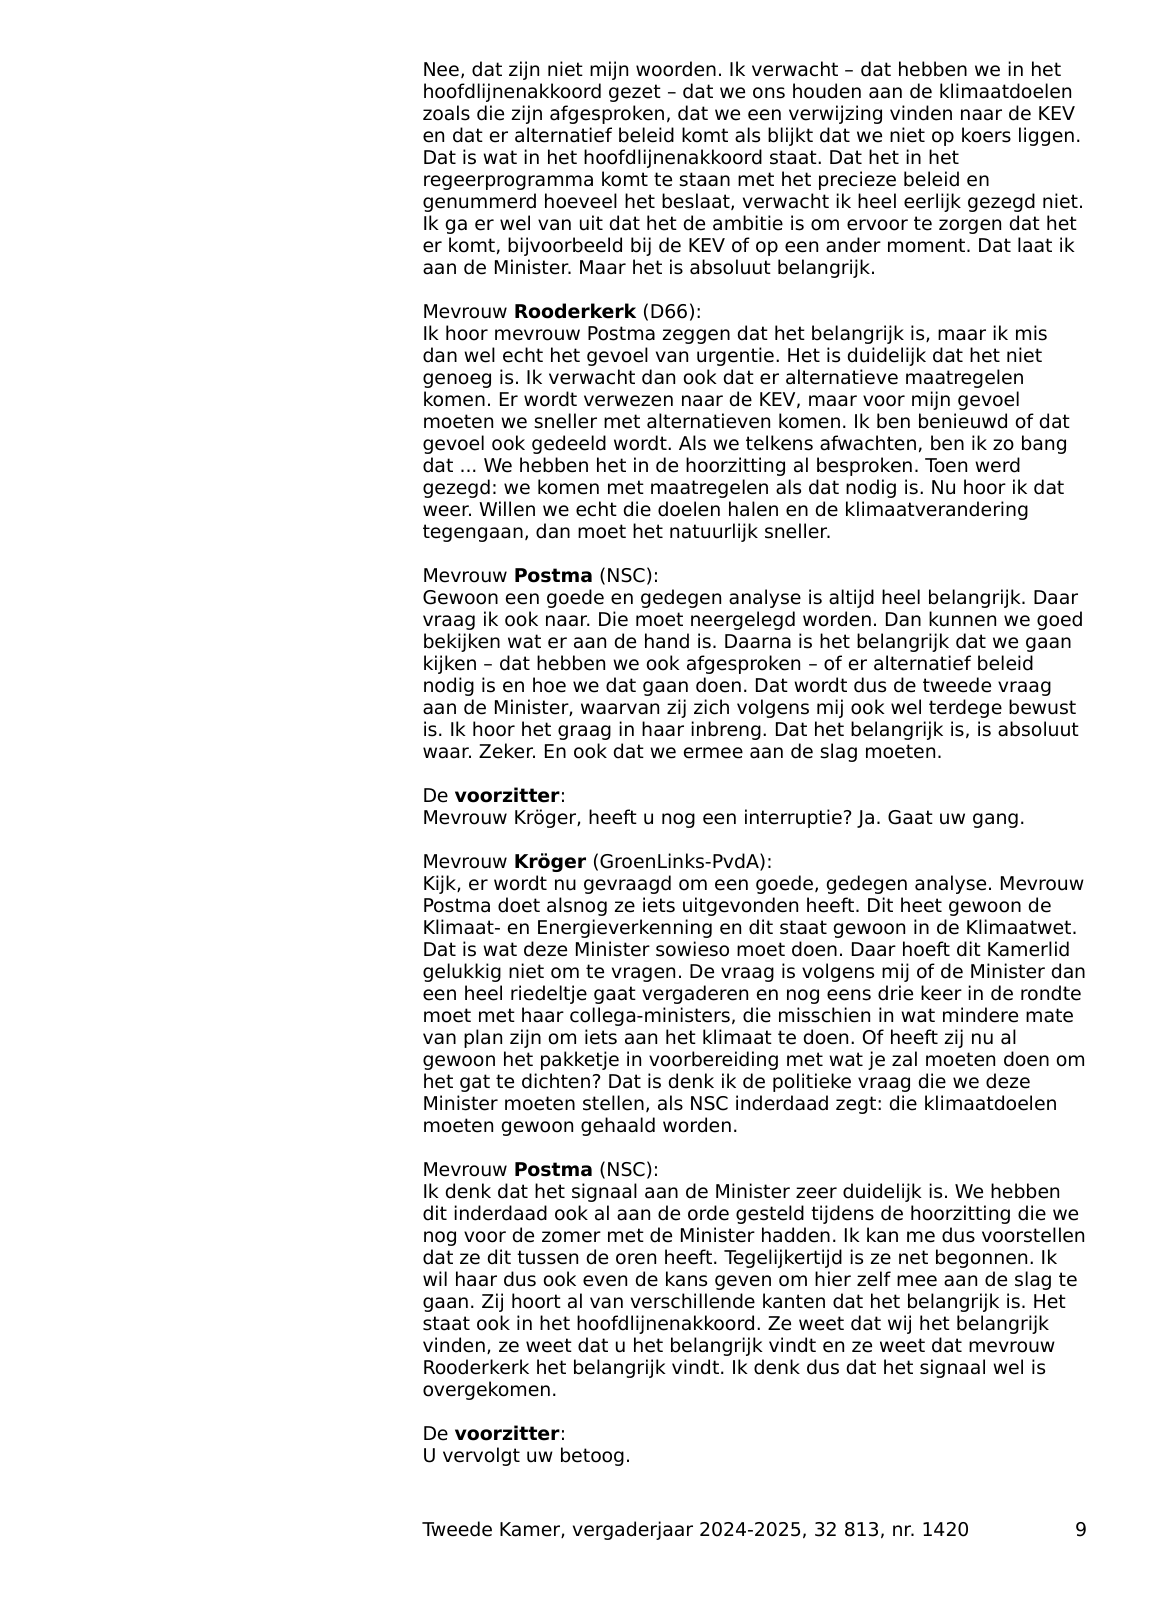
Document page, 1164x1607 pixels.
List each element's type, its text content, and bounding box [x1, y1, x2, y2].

text Ik hoor mevrouw Postma zeggen dat het belangrijk is, maar ik mis dan wel echt het gevoel van urgentie. Het is duidelijk dat het niet genoeg is. Ik verwacht dan ook dat er alternatieve maatregelen komen. Er wordt verwezen naar de KEV, maar voor mijn gevoel moeten we sneller met alternatieven komen. Ik ben benieuwd of dat gevoel ook gedeeld wordt. Als we telkens afwachten, ben ik zo bang dat ... We hebben het in de hoorzitting al besproken. Toen werd gezegd: we komen met maatregelen als dat nodig is. Nu hoor ik dat weer. Willen we echt die doelen halen en de klimaatverandering tegengaan, dan moet het natuurlijk sneller. [422, 323, 1087, 543]
text Nee, dat zijn niet mijn woorden. Ik verwacht – dat hebben we in het hoofdlijnenakkoord gezet – dat we ons houden aan de klimaatdoelen zoals die zijn afgesproken, dat we een verwijzing vinden naar de KEV en dat er alternatief beleid komt als blijkt dat we niet op koers liggen. Dat is wat in het hoofdlijnenakkoord staat. Dat het in het regeerprogramma komt te staan met het precieze beleid en genummerd hoeveel het beslaat, verwacht ik heel eerlijk gezegd niet. Ik ga er wel van uit dat het de ambitie is om ervoor te zorgen dat het er komt, bijvoorbeeld bij de KEV of op een ander moment. Dat laat ik aan de Minister. Maar het is absoluut belangrijk. [422, 59, 1087, 279]
text De voorzitter: [422, 785, 1087, 807]
text Mevrouw Rooderkerk (D66): [422, 301, 1087, 323]
text Mevrouw Postma (NSC): [422, 1159, 1087, 1181]
text Kijk, er wordt nu gevraagd om een goede, gedegen analyse. Mevrouw Postma doet alsnog ze iets uitgevonden heeft. Dit heet gewoon de Klimaat- en Energieverkenning en dit staat gewoon in de Klimaatwet. Dat is wat deze Minister sowieso moet doen. Daar hoeft dit Kamerlid gelukkig niet om te vragen. De vraag is volgens mij of de Minister dan een heel riedeltje gaat vergaderen en nog eens drie keer in de rondte moet met haar collega-ministers, die misschien in wat mindere mate van plan zijn om iets aan het klimaat te doen. Of heeft zij nu al gewoon het pakketje in voorbereiding met wat je zal moeten doen om het gat te dichten? Dat is denk ik de politieke vraag die we deze Minister moeten stellen, als NSC inderdaad zegt: die klimaatdoelen moeten gewoon gehaald worden. [422, 873, 1087, 1137]
text Gewoon een goede en gedegen analyse is altijd heel belangrijk. Daar vraag ik ook naar. Die moet neergelegd worden. Dan kunnen we goed bekijken wat er aan de hand is. Daarna is het belangrijk dat we gaan kijken – dat hebben we ook afgesproken – of er alternatief beleid nodig is en hoe we dat gaan doen. Dat wordt dus de tweede vraag aan de Minister, waarvan zij zich volgens mij ook wel terdege bewust is. Ik hoor het graag in haar inbreng. Dat het belangrijk is, is absoluut waar. Zeker. En ook dat we ermee aan de slag moeten. [422, 587, 1087, 763]
text Mevrouw Kröger (GroenLinks-PvdA): [422, 851, 1087, 873]
text Mevrouw Kröger, heeft u nog een interruptie? Ja. Gaat uw gang. [422, 807, 1087, 829]
text De voorzitter: [422, 1423, 1087, 1445]
text Ik denk dat het signaal aan de Minister zeer duidelijk is. We hebben dit inderdaad ook al aan de orde gesteld tijdens de hoorzitting die we nog voor de zomer met de Minister hadden. Ik kan me dus voorstellen dat ze dit tussen de oren heeft. Tegelijkertijd is ze net begonnen. Ik wil haar dus ook even de kans geven om hier zelf mee aan de slag te gaan. Zij hoort al van verschillende kanten dat het belangrijk is. Het staat ook in het hoofdlijnenakkoord. Ze weet dat wij het belangrijk vinden, ze weet dat u het belangrijk vindt en ze weet dat mevrouw Rooderkerk het belangrijk vindt. Ik denk dus dat het signaal wel is overgekomen. [422, 1181, 1087, 1401]
text Mevrouw Postma (NSC): [422, 565, 1087, 587]
text U vervolgt uw betoog. [422, 1445, 1087, 1467]
